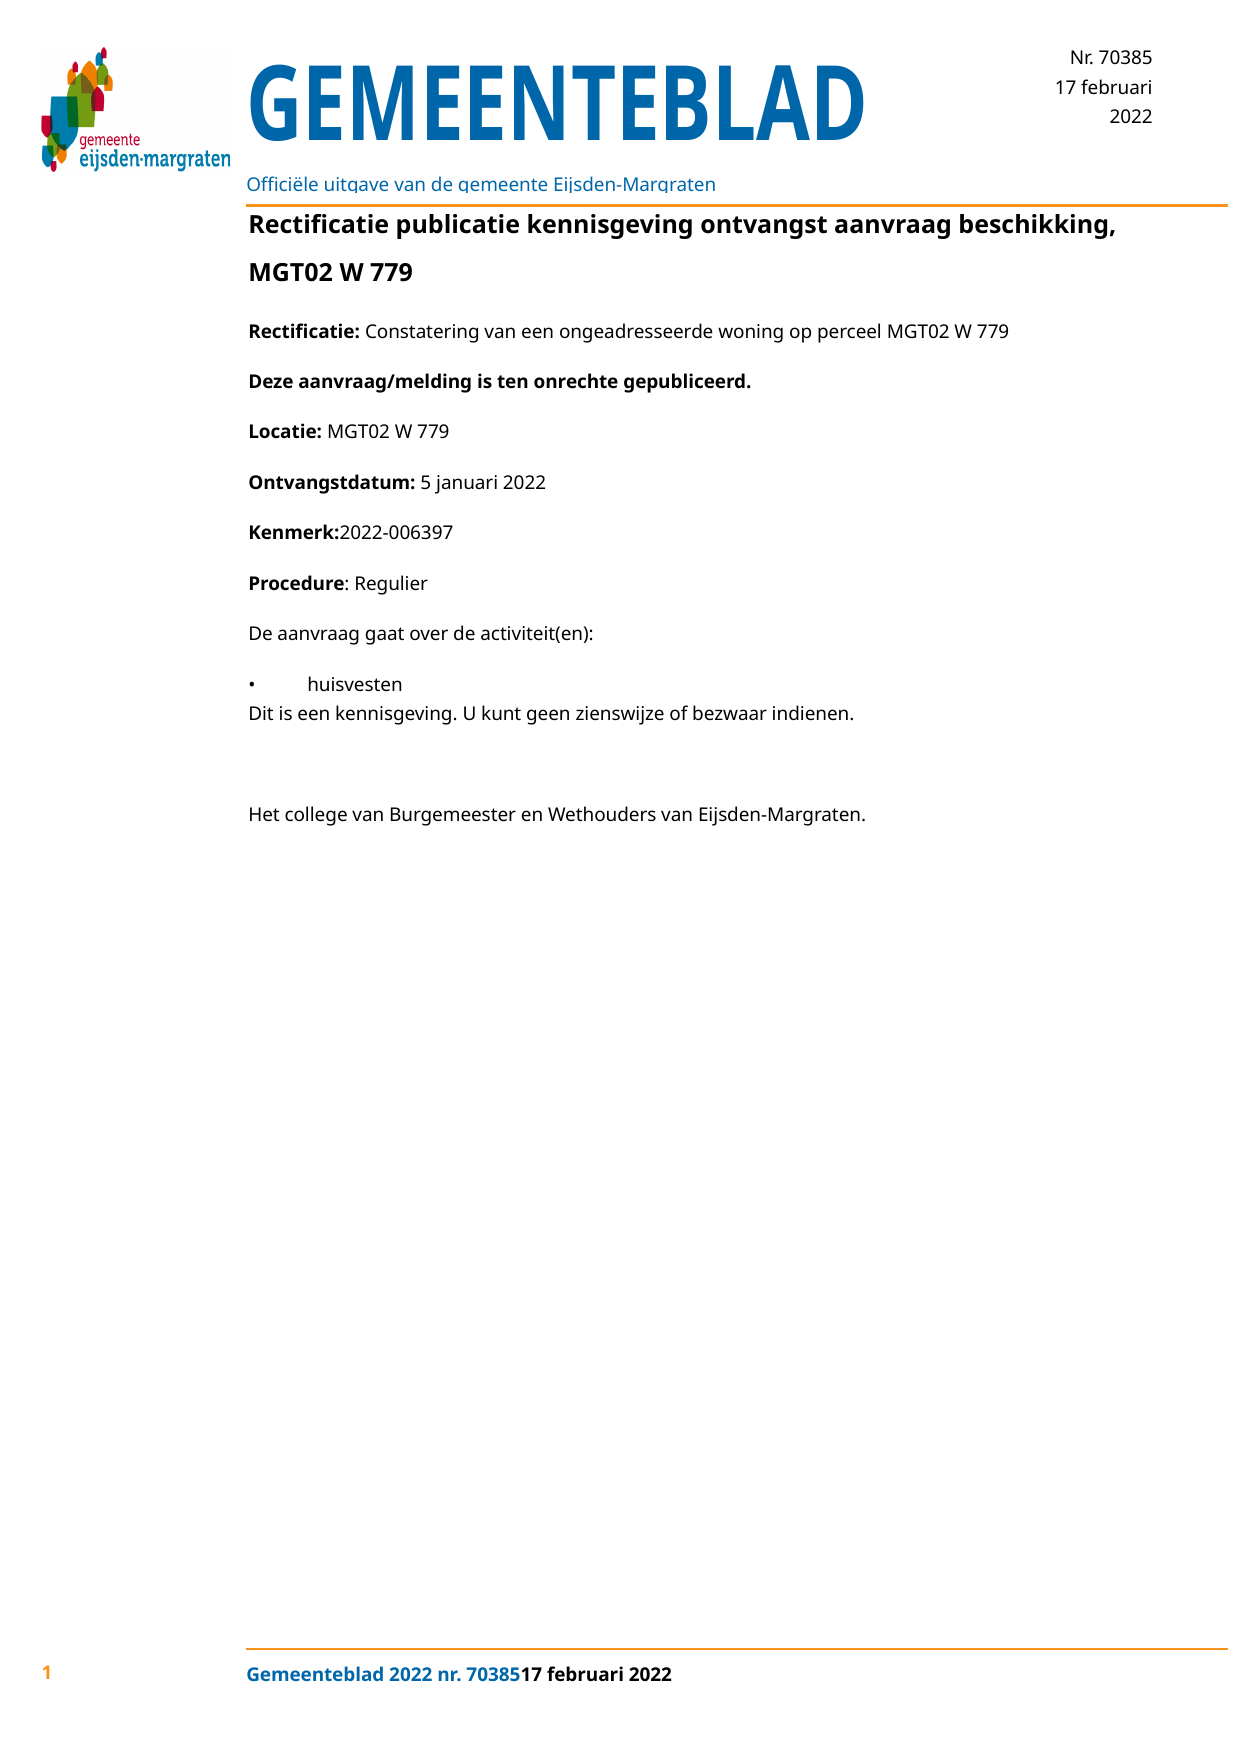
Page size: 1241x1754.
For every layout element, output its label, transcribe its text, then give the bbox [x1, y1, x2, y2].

text De aanvraag gaat over de activiteit(en): [248, 620, 1152, 646]
text Rectificatie: Constatering van een ongeadresseerde woning op perceel MGT02 W 779 [248, 318, 1152, 344]
picture [41, 47, 231, 172]
list huisvesten [248, 671, 1152, 697]
text Het college van Burgemeester en Wethouders van Eijsden-Margraten. [248, 801, 1152, 827]
text Kenmerk:2022-006397 [248, 519, 1152, 545]
text Rectificatie publicatie kennisgeving ontvangst aanvraag beschikking, MGT02 W 779 [248, 207, 1152, 288]
text Dit is een kennisgeving. U kunt geen zienswijze of bezwaar indienen. [248, 700, 1152, 726]
text Deze aanvraag/melding is ten onrechte gepubliceerd. [248, 368, 1152, 394]
text Locatie: MGT02 W 779 [248, 419, 1152, 444]
text Ontvangstdatum: 5 januari 2022 [248, 469, 1152, 495]
text Procedure: Regulier [248, 570, 1152, 596]
